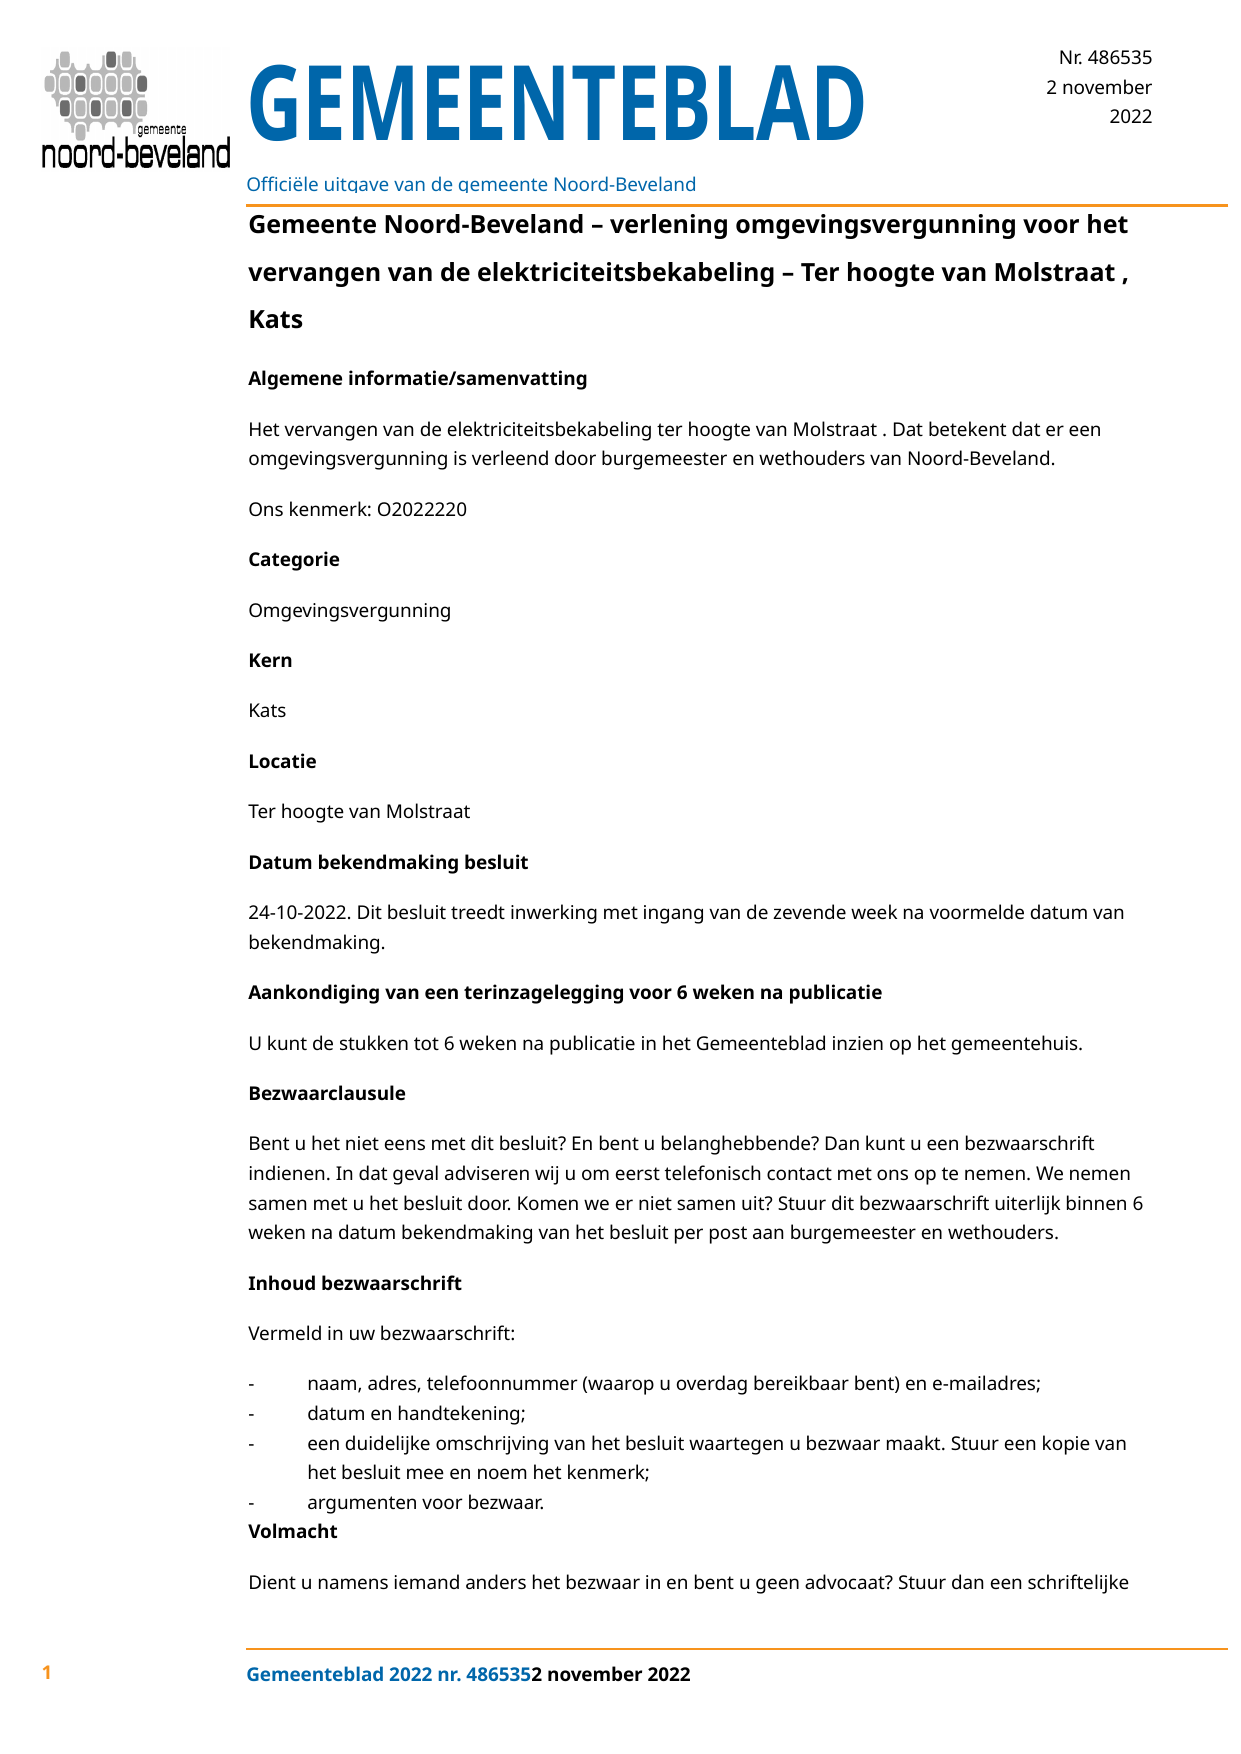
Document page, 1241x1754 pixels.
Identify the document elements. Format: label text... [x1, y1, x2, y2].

text Ter hoogte van Molstraat [248, 798, 1152, 824]
text Bezwaarclausule [248, 1080, 1152, 1106]
text Bent u het niet eens met dit besluit? En bent u belanghebbende? Dan kunt u een bezwaarschrift indienen. In dat geval adviseren wij u om eerst telefonisch contact met ons op te nemen. We nemen samen met u het besluit door. Komen we er niet samen uit? Stuur dit bezwaarschrift uiterlijk binnen 6 weken na datum bekendmaking van het besluit per post aan burgemeester en wethouders. [248, 1131, 1152, 1245]
text Volmacht [248, 1518, 1152, 1544]
text Kats [248, 698, 1152, 723]
text Aankondiging van een terinzagelegging voor 6 weken na publicatie [248, 979, 1152, 1005]
text Vermeld in uw bezwaarschrift: [248, 1320, 1152, 1346]
text Inhoud bezwaarschrift [248, 1270, 1152, 1295]
text Categorie [248, 546, 1152, 572]
text Algemene informatie/samenvatting [248, 366, 1152, 391]
list naam, adres, telefoonnummer (waarop u overdag bereikbaar bent) en e-mailadres; [248, 1371, 1152, 1396]
text Locatie [248, 748, 1152, 774]
text Het vervangen van de elektriciteitsbekabeling ter hoogte van Molstraat . Dat betekent dat er een omgevingsvergunning is verleend door burgemeester en wethouders van Noord-Beveland. [248, 416, 1152, 471]
picture [41, 47, 231, 172]
list argumenten voor bezwaar. [248, 1489, 1152, 1514]
text U kunt de stukken tot 6 weken na publicatie in het Gemeenteblad inzien op het gemeentehuis. [248, 1030, 1152, 1055]
text Datum bekendmaking besluit [248, 849, 1152, 874]
text Ons kenmerk: O2022220 [248, 496, 1152, 522]
text 24-10-2022. Dit besluit treedt inwerking met ingang van de zevende week na voormelde datum van bekendmaking. [248, 899, 1152, 954]
text Omgevingsvergunning [248, 597, 1152, 622]
list datum en handtekening; [248, 1400, 1152, 1426]
list een duidelijke omschrijving van het besluit waartegen u bezwaar maakt. Stuur een kopie van het besluit mee en noem het kenmerk; [248, 1430, 1152, 1485]
text Gemeente Noord-Beveland – verlening omgevingsvergunning voor het vervangen van de elektriciteitsbekabeling – Ter hoogte van Molstraat , Kats [248, 207, 1152, 336]
text Dient u namens iemand anders het bezwaar in en bent u geen advocaat? Stuur dan een schriftelijke [248, 1569, 1152, 1594]
text Kern [248, 647, 1152, 673]
